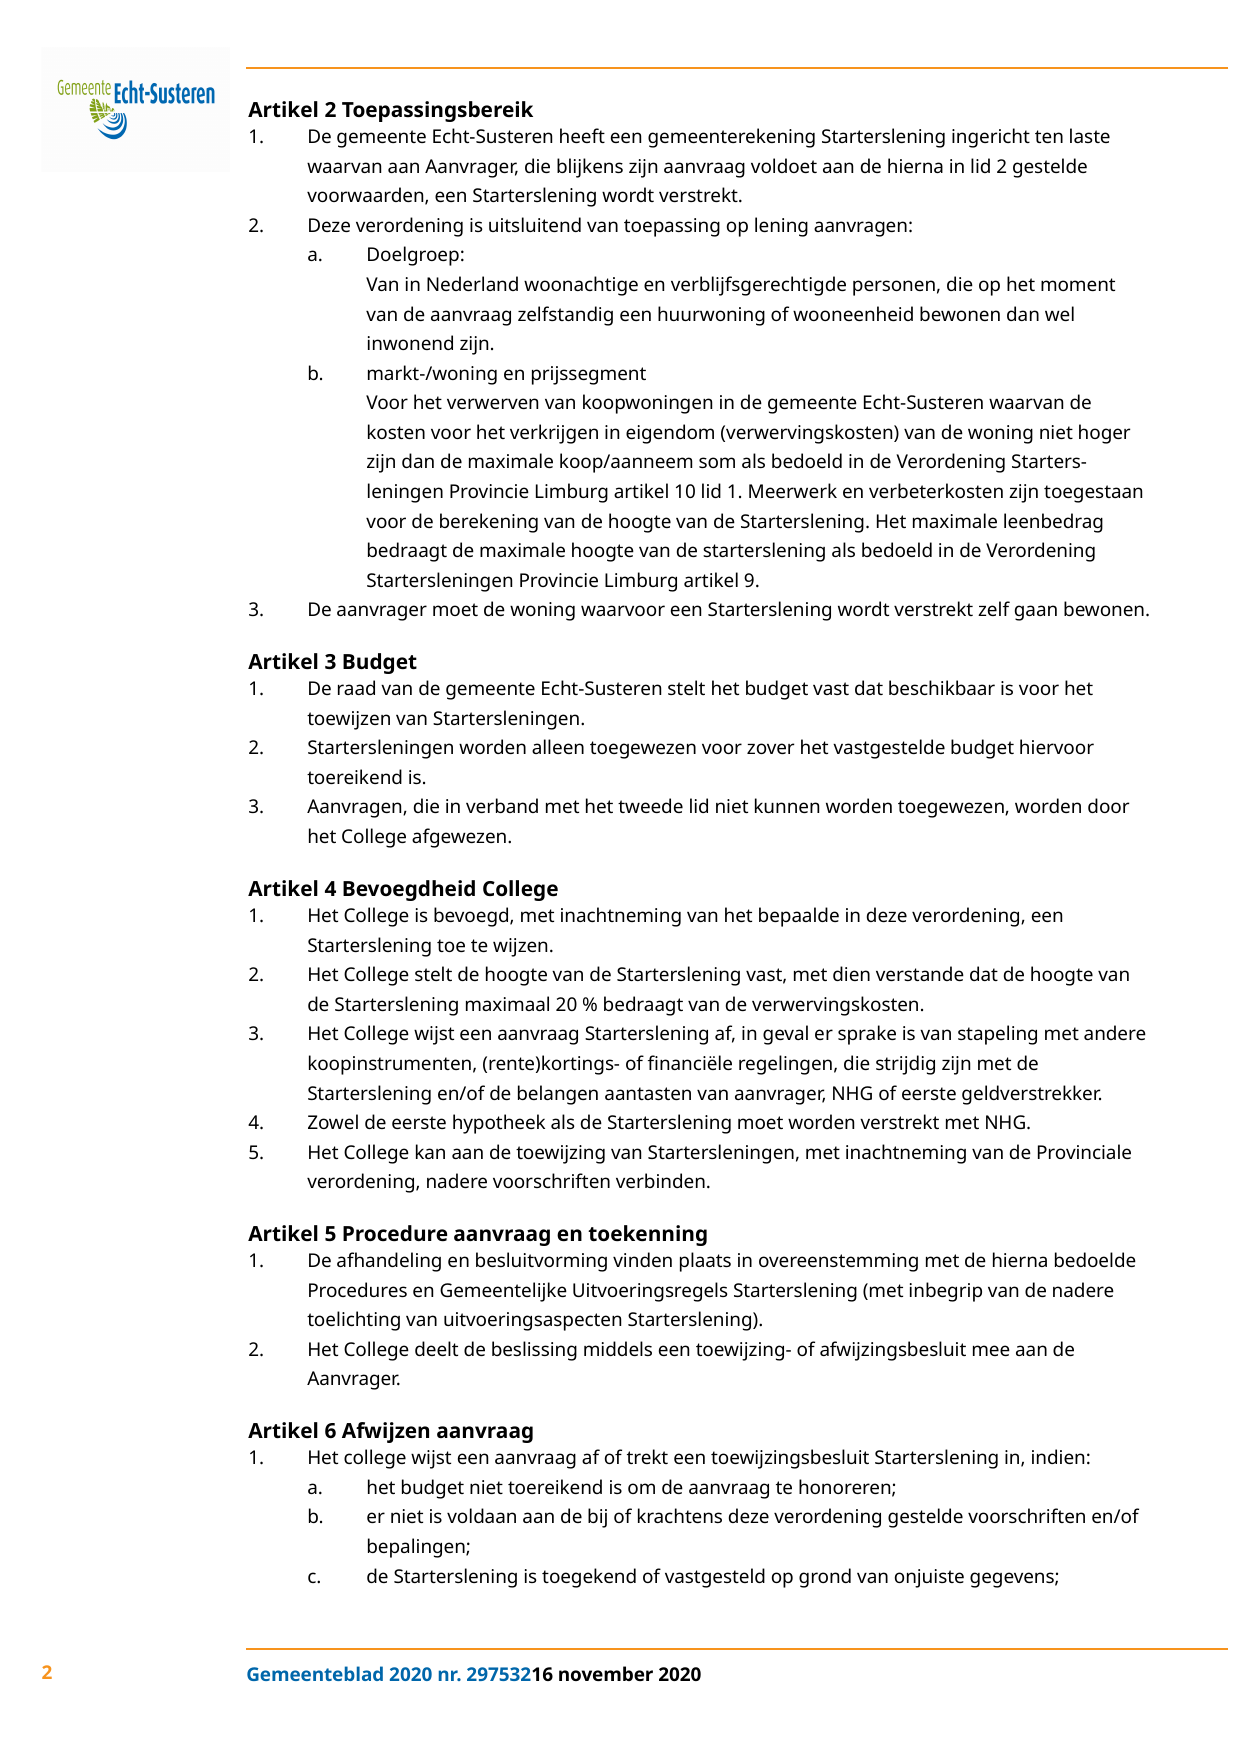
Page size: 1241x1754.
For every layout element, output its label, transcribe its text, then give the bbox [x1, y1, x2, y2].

list De aanvrager moet de woning waarvoor een Starterslening wordt verstrekt zelf gaan bewonen. [248, 597, 1152, 622]
list Het College stelt de hoogte van de Starterslening vast, met dien verstande dat de hoogte van de Starterslening maximaal 20 % bedraagt van de verwervingskosten. [248, 961, 1152, 1017]
list markt-/woning en prijssegment [307, 360, 1152, 386]
picture [41, 47, 231, 172]
text Artikel 3 Budget [248, 647, 1152, 675]
list Het College wijst een aanvraag Starterslening af, in geval er sprake is van stapeling met andere koopinstrumenten, (rente)kortings- of financiële regelingen, die strijdig zijn met de Starterslening en/of de belangen aantasten van aanvrager, NHG of eerste geldverstrekker. [248, 1021, 1152, 1105]
list De gemeente Echt-Susteren heeft een gemeenterekening Starterslening ingericht ten laste waarvan aan Aanvrager, die blijkens zijn aanvraag voldoet aan de hierna in lid 2 gestelde voorwaarden, een Starterslening wordt verstrekt. [248, 123, 1152, 208]
list Startersleningen worden alleen toegewezen voor zover het vastgestelde budget hiervoor toereikend is. [248, 734, 1152, 790]
list Zowel de eerste hypotheek als de Starterslening moet worden verstrekt met NHG. [248, 1109, 1152, 1135]
list Deze verordening is uitsluitend van toepassing op lening aanvragen: [248, 212, 1152, 238]
list Voor het verwerven van koopwoningen in de gemeente Echt-Susteren waarvan de kosten voor het verkrijgen in eigendom (verwervingskosten) van de woning niet hoger zijn dan de maximale koop/aanneem som als bedoeld in de Verordening Starters- leningen Provincie Limburg artikel 10 lid 1. Meerwerk en verbeterkosten zijn toegestaan voor de berekening van de hoogte van de Starterslening. Het maximale leenbedrag bedraagt de maximale hoogte van de starterslening als bedoeld in de Verordening Startersleningen Provincie Limburg artikel 9. [307, 389, 1152, 593]
list De afhandeling en besluitvorming vinden plaats in overeenstemming met de hierna bedoelde Procedures en Gemeentelijke Uitvoeringsregels Starterslening (met inbegrip van de nadere toelichting van uitvoeringsaspecten Starterslening). [248, 1247, 1152, 1332]
list er niet is voldaan aan de bij of krachtens deze verordening gestelde voorschriften en/of bepalingen; [307, 1504, 1152, 1559]
list Van in Nederland woonachtige en verblijfsgerechtigde personen, die op het moment van de aanvraag zelfstandig een huurwoning of wooneenheid bewonen dan wel inwonend zijn. [307, 271, 1152, 356]
text Artikel 6 Afwijzen aanvraag [248, 1416, 1152, 1444]
list De raad van de gemeente Echt-Susteren stelt het budget vast dat beschikbaar is voor het toewijzen van Startersleningen. [248, 675, 1152, 731]
text Artikel 4 Bevoegdheid College [248, 874, 1152, 902]
list Het College kan aan de toewijzing van Startersleningen, met inachtneming van de Provinciale verordening, nadere voorschriften verbinden. [248, 1139, 1152, 1194]
list Het College deelt de beslissing middels een toewijzing- of afwijzingsbesluit mee aan de Aanvrager. [248, 1336, 1152, 1391]
text Artikel 2 Toepassingsbereik [248, 95, 1152, 123]
text Artikel 5 Procedure aanvraag en toekenning [248, 1219, 1152, 1247]
list de Starterslening is toegekend of vastgesteld op grond van onjuiste gegevens; [307, 1563, 1152, 1588]
list Het college wijst een aanvraag af of trekt een toewijzingsbesluit Starterslening in, indien: [248, 1444, 1152, 1470]
list Doelgroep: [307, 242, 1152, 267]
list Aanvragen, die in verband met het tweede lid niet kunnen worden toegewezen, worden door het College afgewezen. [248, 794, 1152, 849]
list het budget niet toereikend is om de aanvraag te honoreren; [307, 1474, 1152, 1500]
list Het College is bevoegd, met inachtneming van het bepaalde in deze verordening, een Starterslening toe te wijzen. [248, 902, 1152, 957]
